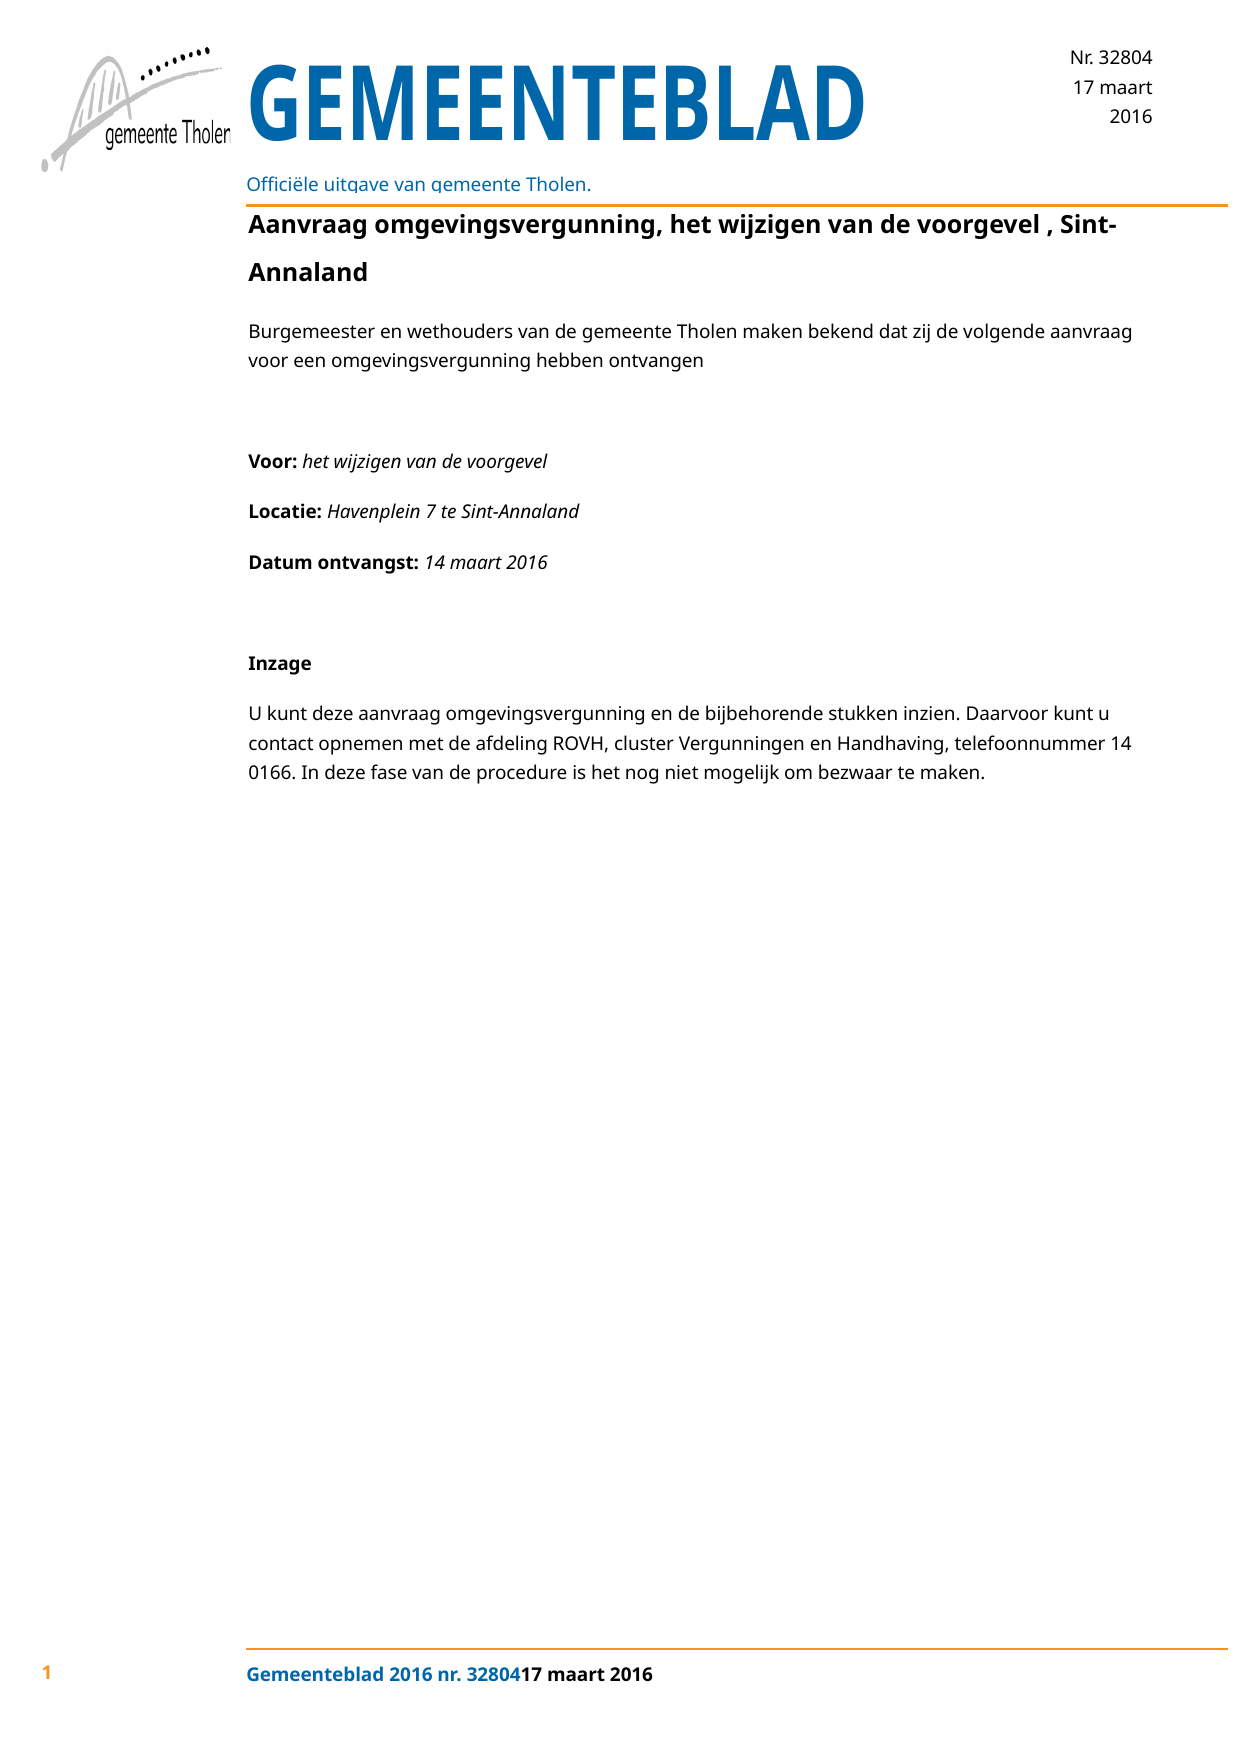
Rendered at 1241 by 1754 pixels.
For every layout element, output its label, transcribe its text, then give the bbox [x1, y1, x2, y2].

text Burgemeester en wethouders van de gemeente Tholen maken bekend dat zij de volgende aanvraag voor een omgevingsvergunning hebben ontvangen [248, 318, 1152, 373]
text Locatie: Havenplein 7 te Sint-Annaland [248, 499, 1152, 524]
picture [41, 47, 231, 172]
text Inzage [248, 650, 1152, 676]
text Aanvraag omgevingsvergunning, het wijzigen van de voorgevel , Sint-Annaland [248, 207, 1152, 288]
text Voor: het wijzigen van de voorgevel [248, 448, 1152, 474]
text U kunt deze aanvraag omgevingsvergunning en de bijbehorende stukken inzien. Daarvoor kunt u contact opnemen met de afdeling ROVH, cluster Vergunningen en Handhaving, telefoonnummer 14 0166. In deze fase van de procedure is het nog niet mogelijk om bezwaar te maken. [248, 700, 1152, 785]
text Datum ontvangst: 14 maart 2016 [248, 549, 1152, 575]
